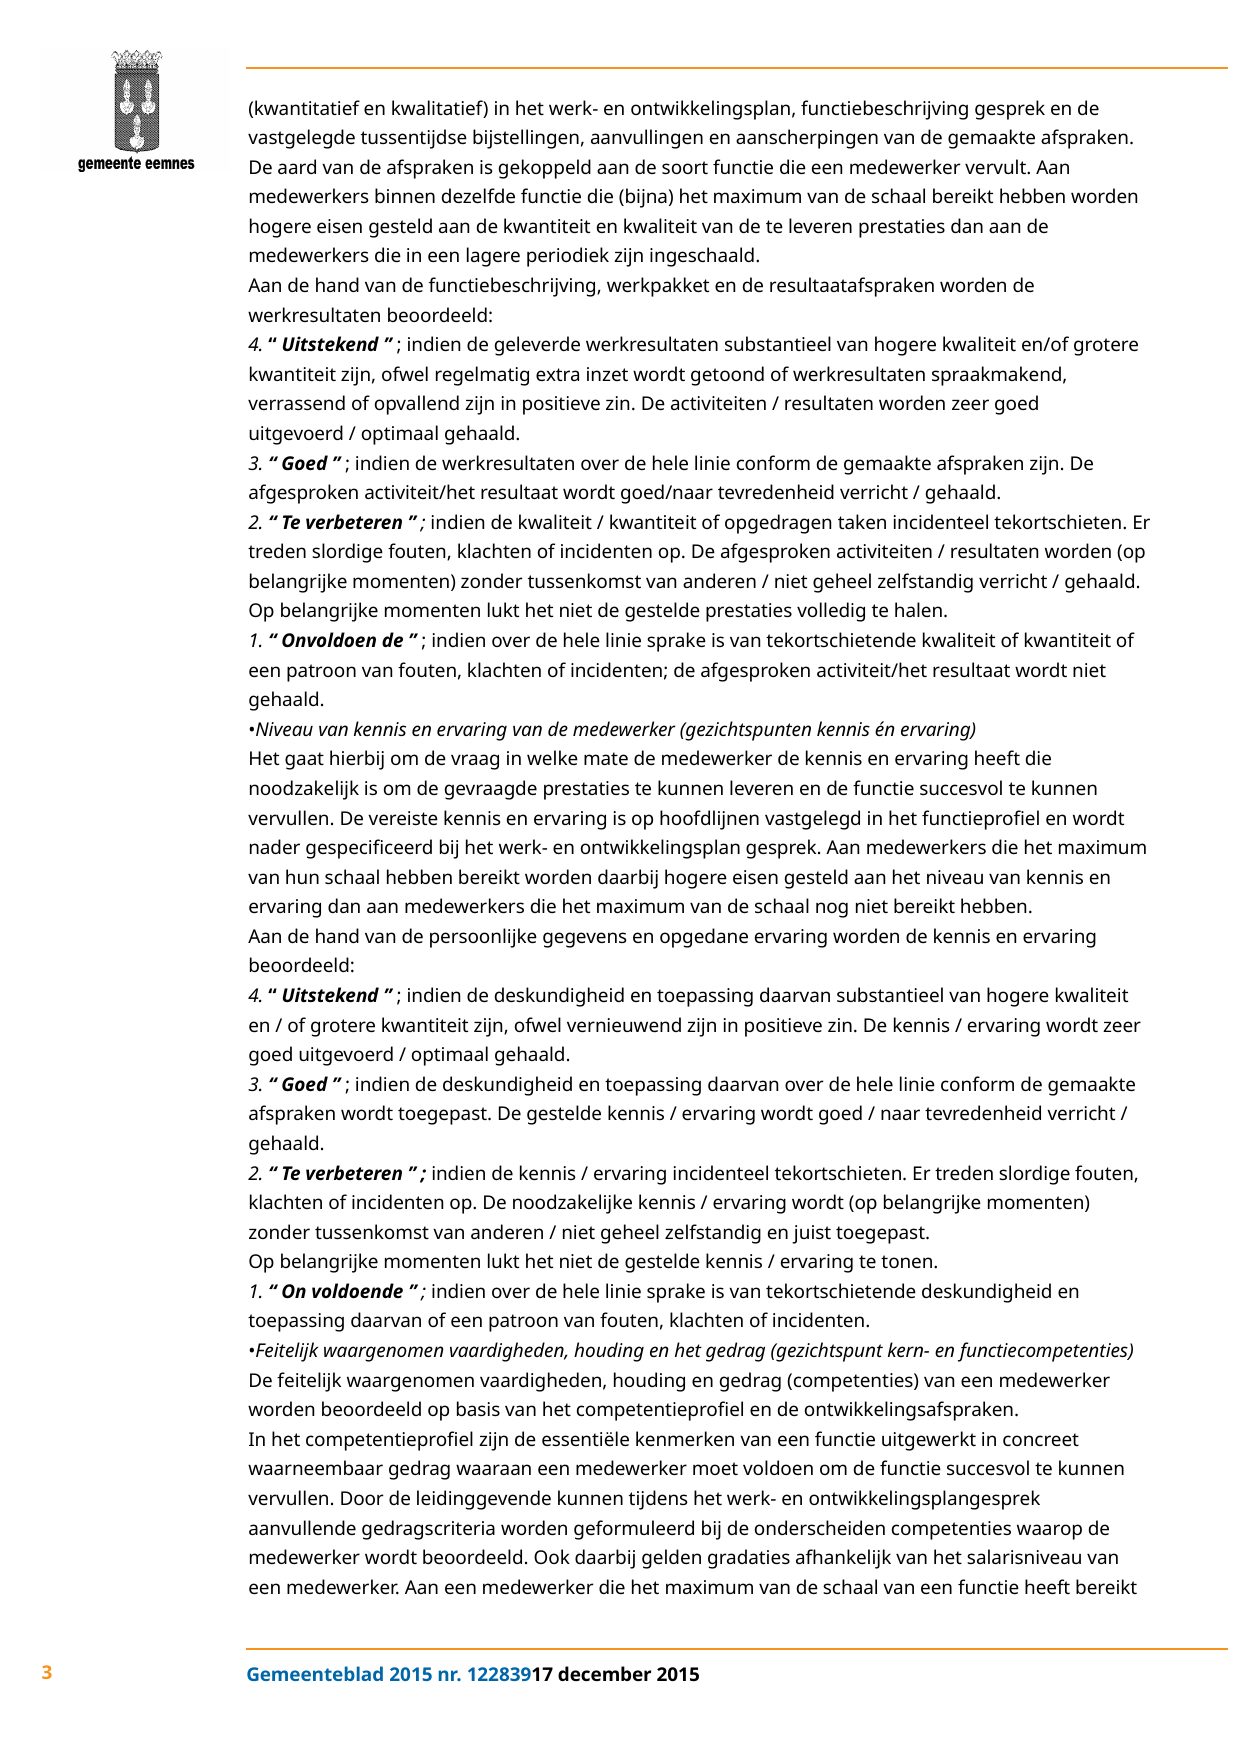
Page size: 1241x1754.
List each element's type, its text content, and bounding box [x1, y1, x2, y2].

text 1. “ On voldoende ” ; indien over de hele linie sprake is van tekortschietende deskundigheid en toepassing daarvan of een patroon van fouten, klachten of incidenten. [248, 1278, 1152, 1333]
text •Feitelijk waargenomen vaardigheden, houding en het gedrag (gezichtspunt kern- en functiecompetenties) [248, 1337, 1152, 1363]
text (kwantitatief en kwalitatief) in het werk- en ontwikkelingsplan, functiebeschrijving gesprek en de vastgelegde tussentijdse bijstellingen, aanvullingen en aanscherpingen van de gemaakte afspraken. De aard van de afspraken is gekoppeld aan de soort functie die een medewerker vervult. Aan medewerkers binnen dezelfde functie die (bijna) het maximum van de schaal bereikt hebben worden hogere eisen gesteld aan de kwantiteit en kwaliteit van de te leveren prestaties dan aan de medewerkers die in een lagere periodiek zijn ingeschaald. [248, 95, 1152, 268]
text 3. “ Goed ” ; indien de deskundigheid en toepassing daarvan over de hele linie conform de gemaakte afspraken wordt toegepast. De gestelde kennis / ervaring wordt goed / naar tevredenheid verricht / gehaald. [248, 1071, 1152, 1156]
text 4. “ Uitstekend ” ; indien de deskundigheid en toepassing daarvan substantieel van hogere kwaliteit en / of grotere kwantiteit zijn, ofwel vernieuwend zijn in positieve zin. De kennis / ervaring wordt zeer goed uitgevoerd / optimaal gehaald. [248, 982, 1152, 1067]
text 2. “ Te verbeteren ” ; indien de kwaliteit / kwantiteit of opgedragen taken incidenteel tekortschieten. Er treden slordige fouten, klachten of incidenten op. De afgesproken activiteiten / resultaten worden (op belangrijke momenten) zonder tussenkomst van anderen / niet geheel zelfstandig verricht / gehaald. Op belangrijke momenten lukt het niet de gestelde prestaties volledig te halen. [248, 509, 1152, 623]
text Het gaat hierbij om de vraag in welke mate de medewerker de kennis en ervaring heeft die noodzakelijk is om de gevraagde prestaties te kunnen leveren en de functie succesvol te kunnen vervullen. De vereiste kennis en ervaring is op hoofdlijnen vastgelegd in het functieprofiel en wordt nader gespecificeerd bij het werk- en ontwikkelingsplan gesprek. Aan medewerkers die het maximum van hun schaal hebben bereikt worden daarbij hogere eisen gesteld aan het niveau van kennis en ervaring dan aan medewerkers die het maximum van de schaal nog niet bereikt hebben. [248, 746, 1152, 919]
text In het competentieprofiel zijn de essentiële kenmerken van een functie uitgewerkt in concreet waarneembaar gedrag waaraan een medewerker moet voldoen om de functie succesvol te kunnen vervullen. Door de leidinggevende kunnen tijdens het werk- en ontwikkelingsplangesprek aanvullende gedragscriteria worden geformuleerd bij de onderscheiden competenties waarop de medewerker wordt beoordeeld. Ook daarbij gelden gradaties afhankelijk van het salarisniveau van een medewerker. Aan een medewerker die het maximum van de schaal van een functie heeft bereikt [248, 1426, 1152, 1600]
text 3. “ Goed ” ; indien de werkresultaten over de hele linie conform de gemaakte afspraken zijn. De afgesproken activiteit/het resultaat wordt goed/naar tevredenheid verricht / gehaald. [248, 450, 1152, 505]
text 2. “ Te verbeteren ” ; indien de kennis / ervaring incidenteel tekortschieten. Er treden slordige fouten, klachten of incidenten op. De noodzakelijke kennis / ervaring wordt (op belangrijke momenten) zonder tussenkomst van anderen / niet geheel zelfstandig en juist toegepast. [248, 1160, 1152, 1245]
text 4. “ Uitstekend ” ; indien de geleverde werkresultaten substantieel van hogere kwaliteit en/of grotere kwantiteit zijn, ofwel regelmatig extra inzet wordt getoond of werkresultaten spraakmakend, verrassend of opvallend zijn in positieve zin. De activiteiten / resultaten worden zeer goed uitgevoerd / optimaal gehaald. [248, 331, 1152, 446]
picture [41, 47, 231, 172]
text 1. “ Onvoldoen de ” ; indien over de hele linie sprake is van tekortschietende kwaliteit of kwantiteit of een patroon van fouten, klachten of incidenten; de afgesproken activiteit/het resultaat wordt niet gehaald. [248, 627, 1152, 712]
text Op belangrijke momenten lukt het niet de gestelde kennis / ervaring te tonen. [248, 1248, 1152, 1274]
text •Niveau van kennis en ervaring van de medewerker (gezichtspunten kennis én ervaring) [248, 716, 1152, 742]
text Aan de hand van de persoonlijke gegevens en opgedane ervaring worden de kennis en ervaring beoordeeld: [248, 923, 1152, 978]
text De feitelijk waargenomen vaardigheden, houding en gedrag (competenties) van een medewerker worden beoordeeld op basis van het competentieprofiel en de ontwikkelingsafspraken. [248, 1367, 1152, 1422]
text Aan de hand van de functiebeschrijving, werkpakket en de resultaatafspraken worden de werkresultaten beoordeeld: [248, 272, 1152, 328]
